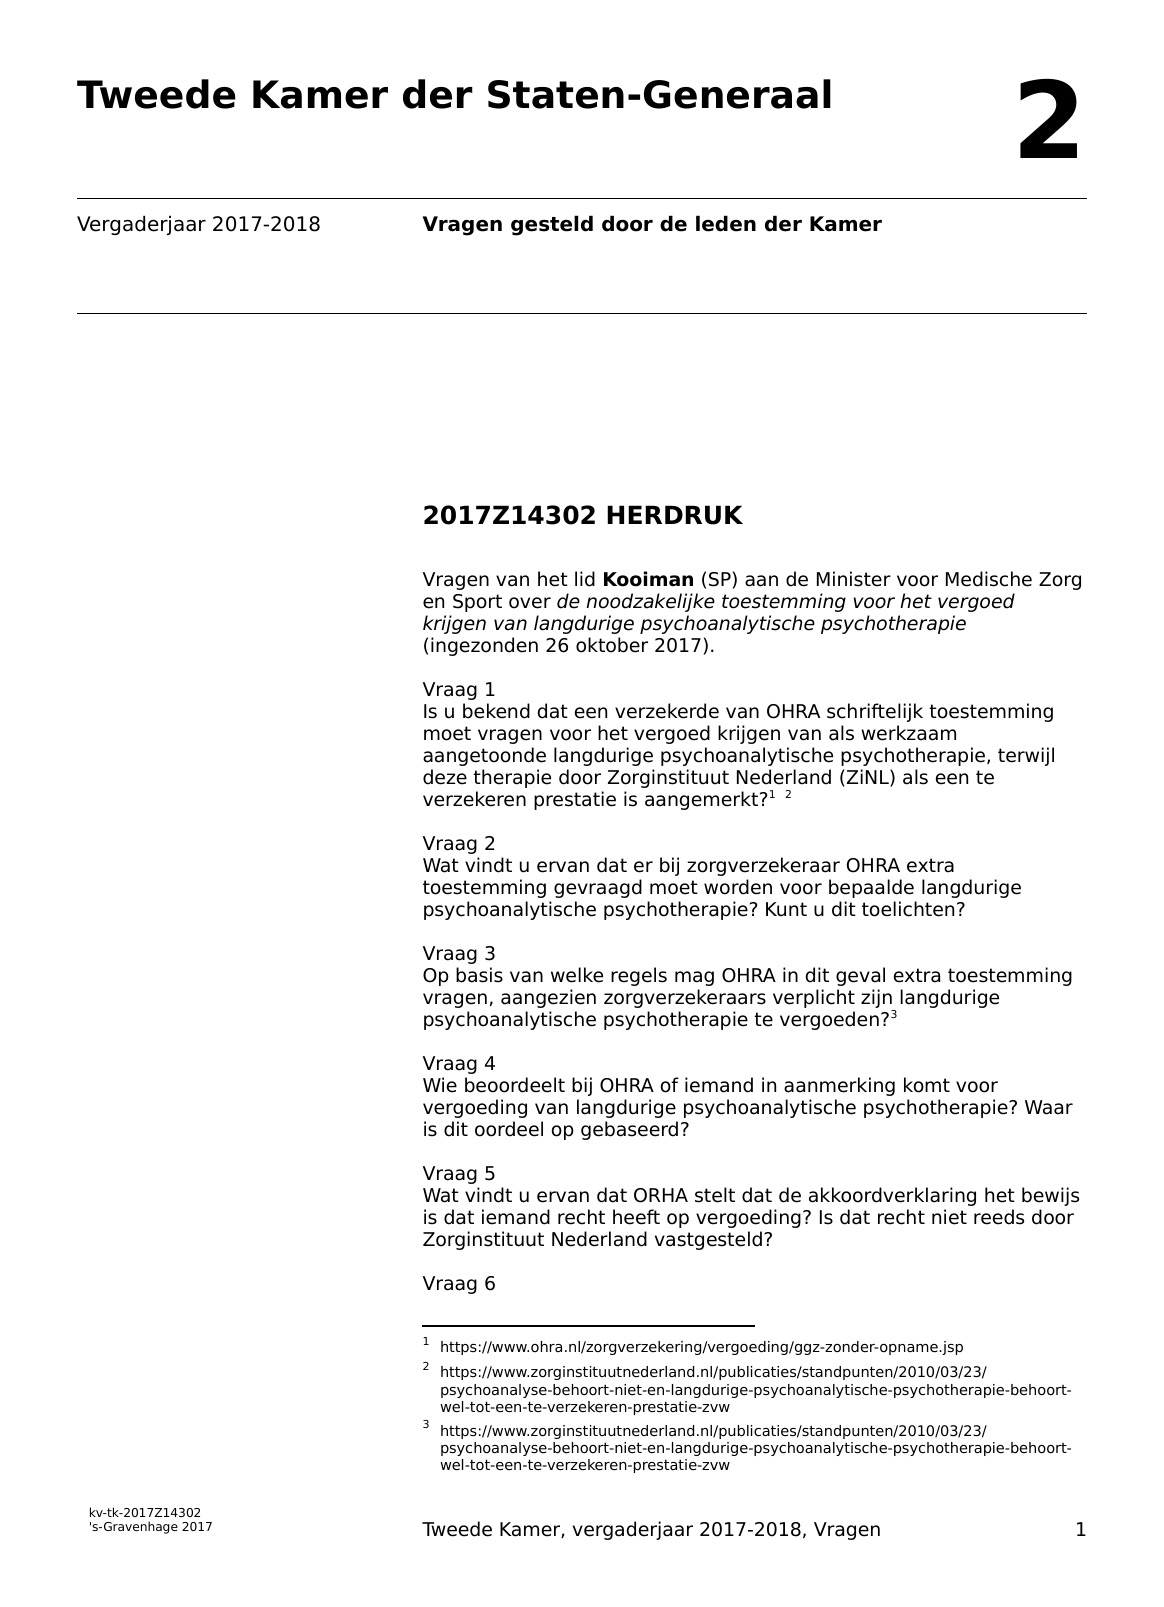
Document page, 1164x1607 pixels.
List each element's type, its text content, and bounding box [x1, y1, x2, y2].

table_cell Vergaderjaar 2017-2018 [77, 199, 422, 313]
text https://www.ohra.nl/zorgverzekering/vergoeding/ggz-zonder-opname.jsp [422, 1335, 1087, 1357]
table_cell Vragen gesteld door de leden der Kamer [422, 199, 1087, 313]
text Vraag 3 [422, 943, 1087, 965]
text https://www.zorginstituutnederland.nl/publicaties/standpunten/2010/03/23/psychoanalyse-behoort-niet-en-langdurige-psychoanalytische-psychotherapie-behoort-wel-tot-een-te-verzekeren-prestatie-zvw [422, 1360, 1087, 1416]
text Vraag 1 [422, 679, 1087, 701]
text 2017Z14302 HERDRUK [422, 501, 1087, 531]
table_header Tweede Kamer der Staten-Generaal [77, 59, 886, 198]
text Vraag 6 [422, 1273, 1087, 1295]
table_header 2 [886, 59, 1087, 198]
text Vraag 4 [422, 1053, 1087, 1075]
text Wat vindt u ervan dat ORHA stelt dat de akkoordverklaring het bewijs is dat iemand recht heeft op vergoeding? Is dat recht niet reeds door Zorginstituut Nederland vastgesteld? [422, 1185, 1087, 1251]
text Vragen van het lid Kooiman (SP) aan de Minister voor Medische Zorg en Sport over de noodzakelijke toestemming voor het vergoed krijgen van langdurige psychoanalytische psychotherapie (ingezonden 26 oktober 2017). [422, 569, 1087, 657]
text Wie beoordeelt bij OHRA of iemand in aanmerking komt voor vergoeding van langdurige psychoanalytische psychotherapie? Waar is dit oordeel op gebaseerd? [422, 1075, 1087, 1141]
text https://www.zorginstituutnederland.nl/publicaties/standpunten/2010/03/23/psychoanalyse-behoort-niet-en-langdurige-psychoanalytische-psychotherapie-behoort-wel-tot-een-te-verzekeren-prestatie-zvw [422, 1418, 1087, 1474]
text kv-tk-2017Z14302 [88, 1506, 323, 1520]
text Is u bekend dat een verzekerde van OHRA schriftelijk toestemming moet vragen voor het vergoed krijgen van als werkzaam aangetoonde langdurige psychoanalytische psychotherapie, terwijl deze therapie door Zorginstituut Nederland (ZiNL) als een te verzekeren prestatie is aangemerkt? [422, 701, 1087, 811]
text Vraag 5 [422, 1163, 1087, 1185]
text 's-Gravenhage 2017 [88, 1520, 323, 1534]
text Wat vindt u ervan dat er bij zorgverzekeraar OHRA extra toestemming gevraagd moet worden voor bepaalde langdurige psychoanalytische psychotherapie? Kunt u dit toelichten? [422, 855, 1087, 921]
text Op basis van welke regels mag OHRA in dit geval extra toestemming vragen, aangezien zorgverzekeraars verplicht zijn langdurige psychoanalytische psychotherapie te vergoeden? [422, 965, 1087, 1031]
text Vraag 2 [422, 833, 1087, 855]
